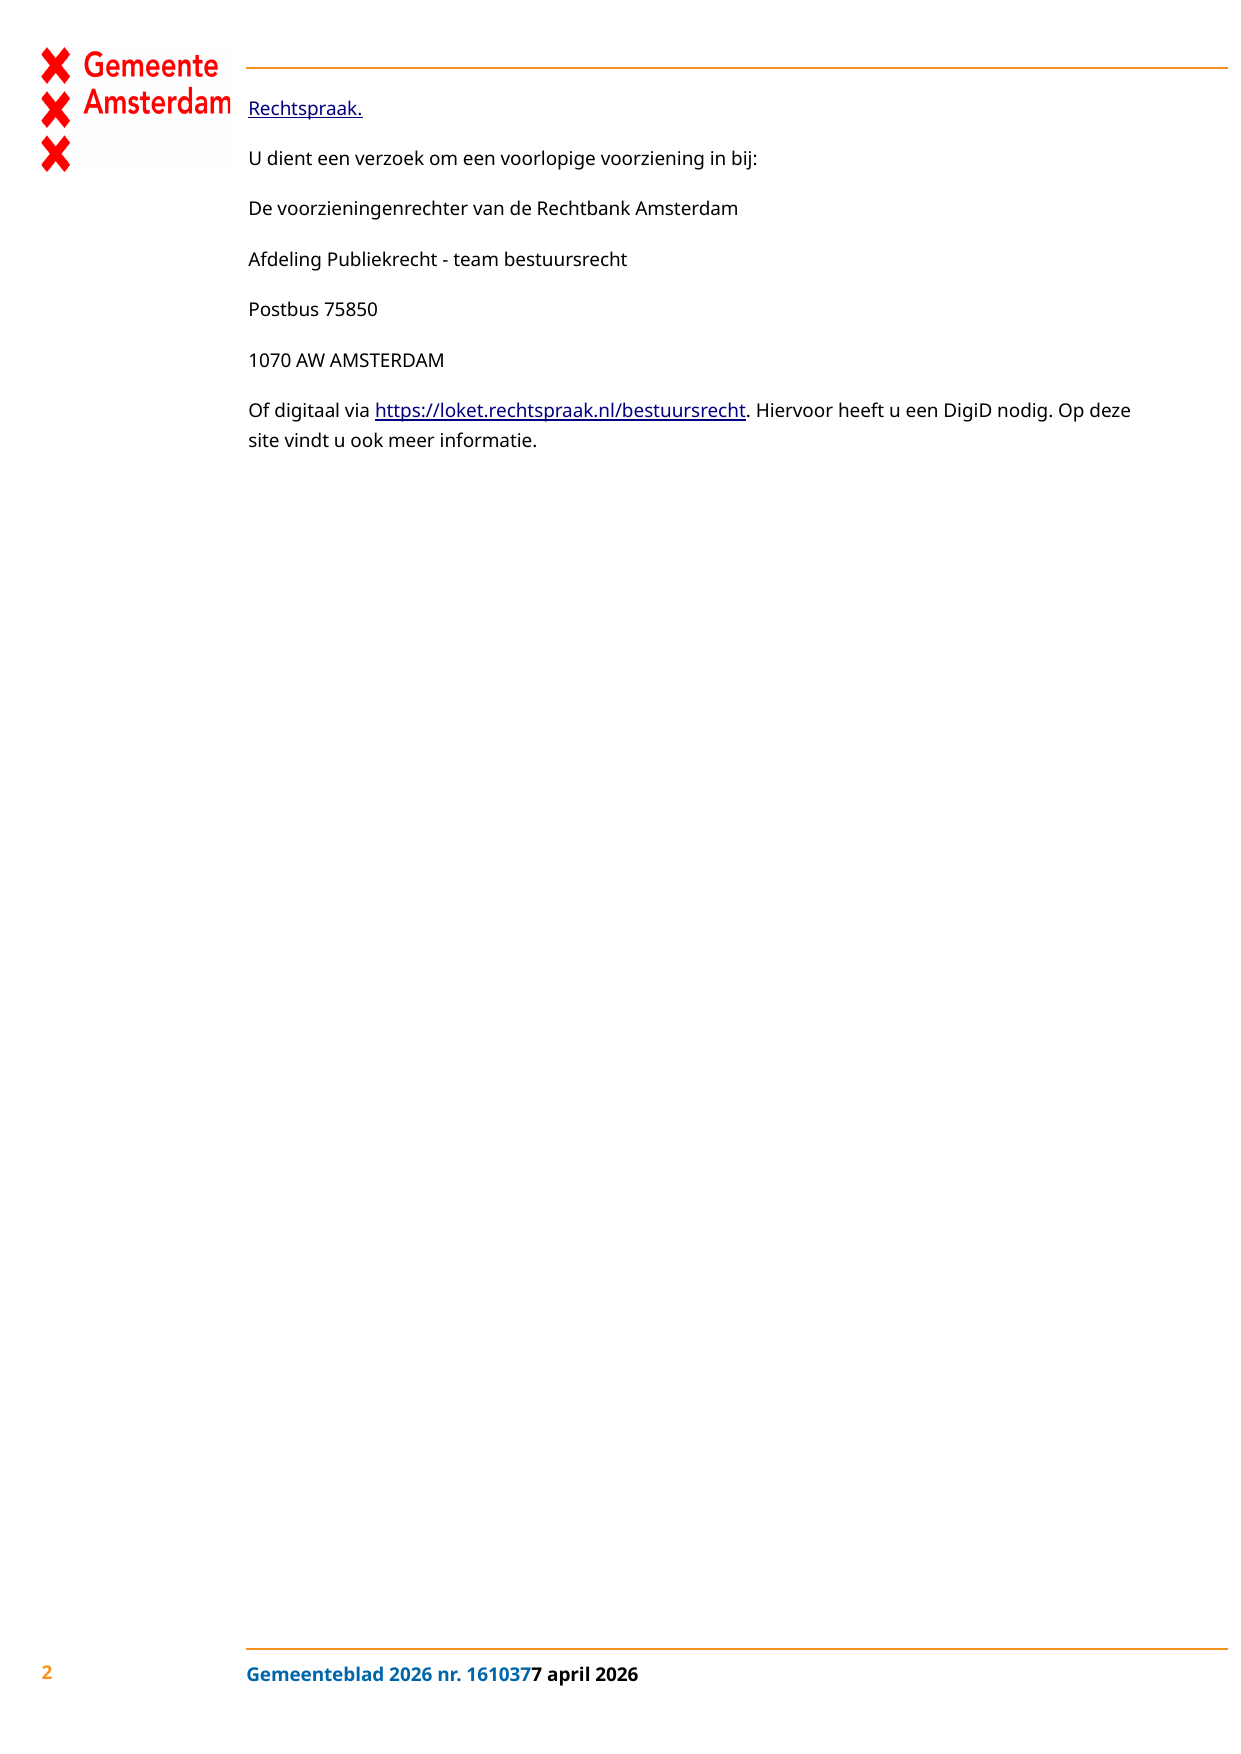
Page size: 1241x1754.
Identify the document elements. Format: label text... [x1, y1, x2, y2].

text Postbus 75850 [248, 296, 1152, 322]
text 1070 AW AMSTERDAM [248, 347, 1152, 373]
text Rechtspraak. [248, 95, 1152, 121]
text De voorzieningenrechter van de Rechtbank Amsterdam [248, 196, 1152, 221]
text Of digitaal via https://loket.rechtspraak.nl/bestuursrecht. Hiervoor heeft u een DigiD nodig. Op deze site vindt u ook meer informatie. [248, 397, 1152, 453]
text Afdeling Publiekrecht - team bestuursrecht [248, 246, 1152, 272]
text U dient een verzoek om een voorlopige voorziening in bij: [248, 145, 1152, 171]
picture [41, 47, 231, 172]
